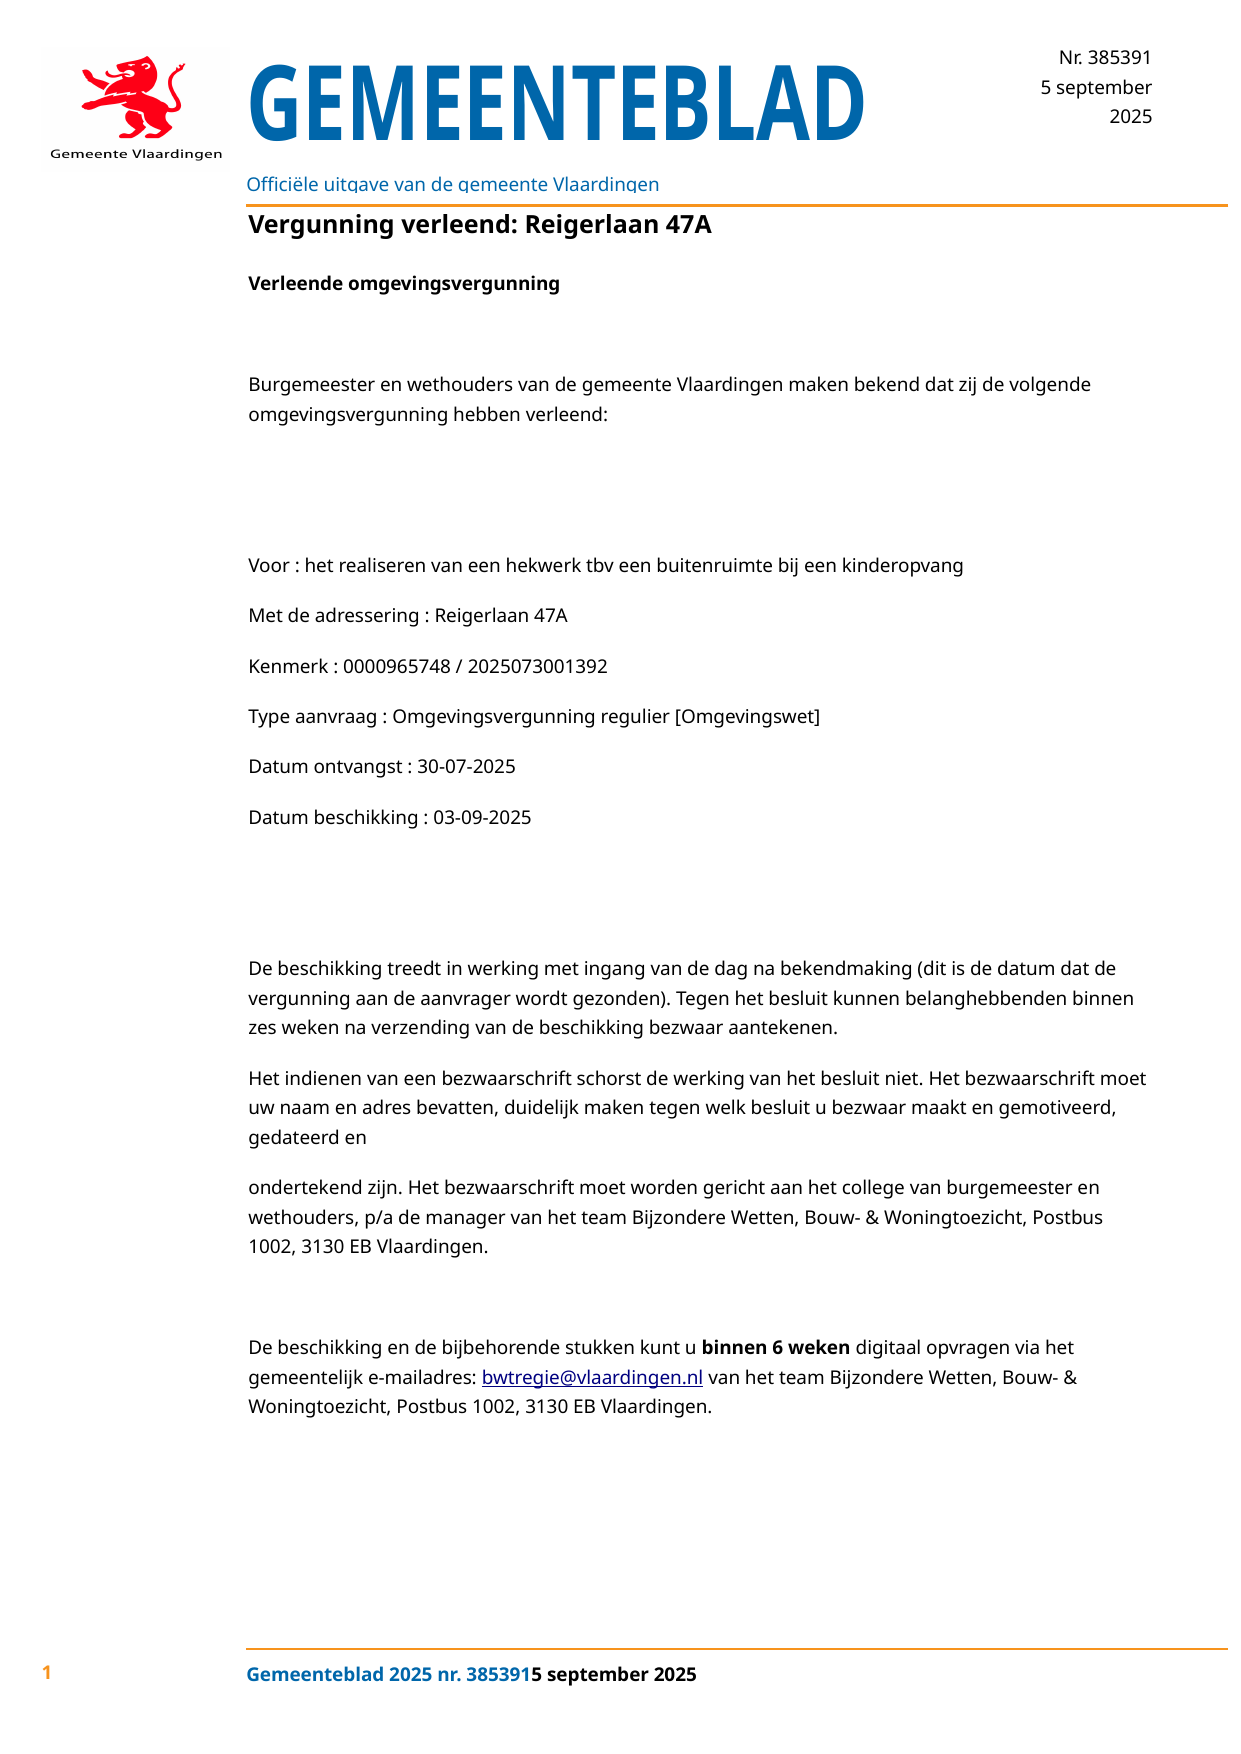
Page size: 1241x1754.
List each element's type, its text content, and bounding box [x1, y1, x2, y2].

text Vergunning verleend: Reigerlaan 47A [248, 207, 1152, 241]
text De beschikking en de bijbehorende stukken kunt u binnen 6 weken digitaal opvragen via het gemeentelijk e-mailadres: bwtregie@vlaardingen.nl van het team Bijzondere Wetten, Bouw- & Woningtoezicht, Postbus 1002, 3130 EB Vlaardingen. [248, 1334, 1152, 1419]
text De beschikking treedt in werking met ingang van de dag na bekendmaking (dit is de datum dat de vergunning aan de aanvrager wordt gezonden). Tegen het besluit kunnen belanghebbenden binnen zes weken na verzending van de beschikking bezwaar aantekenen. [248, 955, 1152, 1040]
text Kenmerk : 0000965748 / 2025073001392 [248, 653, 1152, 678]
picture [41, 47, 231, 172]
text Voor : het realiseren van een hekwerk tbv een buitenruimte bij een kinderopvang [248, 552, 1152, 578]
text Burgemeester en wethouders van de gemeente Vlaardingen maken bekend dat zij de volgende omgevingsvergunning hebben verleend: [248, 371, 1152, 426]
text ondertekend zijn. Het bezwaarschrift moet worden gericht aan het college van burgemeester en wethouders, p/a de manager van het team Bijzondere Wetten, Bouw- & Woningtoezicht, Postbus 1002, 3130 EB Vlaardingen. [248, 1174, 1152, 1259]
text Het indienen van een bezwaarschrift schorst de werking van het besluit niet. Het bezwaarschrift moet uw naam en adres bevatten, duidelijk maken tegen welk besluit u bezwaar maakt en gemotiveerd, gedateerd en [248, 1065, 1152, 1150]
text Datum beschikking : 03-09-2025 [248, 804, 1152, 830]
text Verleende omgevingsvergunning [248, 270, 1152, 296]
text Type aanvraag : Omgevingsvergunning regulier [Omgevingswet] [248, 703, 1152, 729]
text Met de adressering : Reigerlaan 47A [248, 602, 1152, 628]
text Datum ontvangst : 30-07-2025 [248, 754, 1152, 779]
